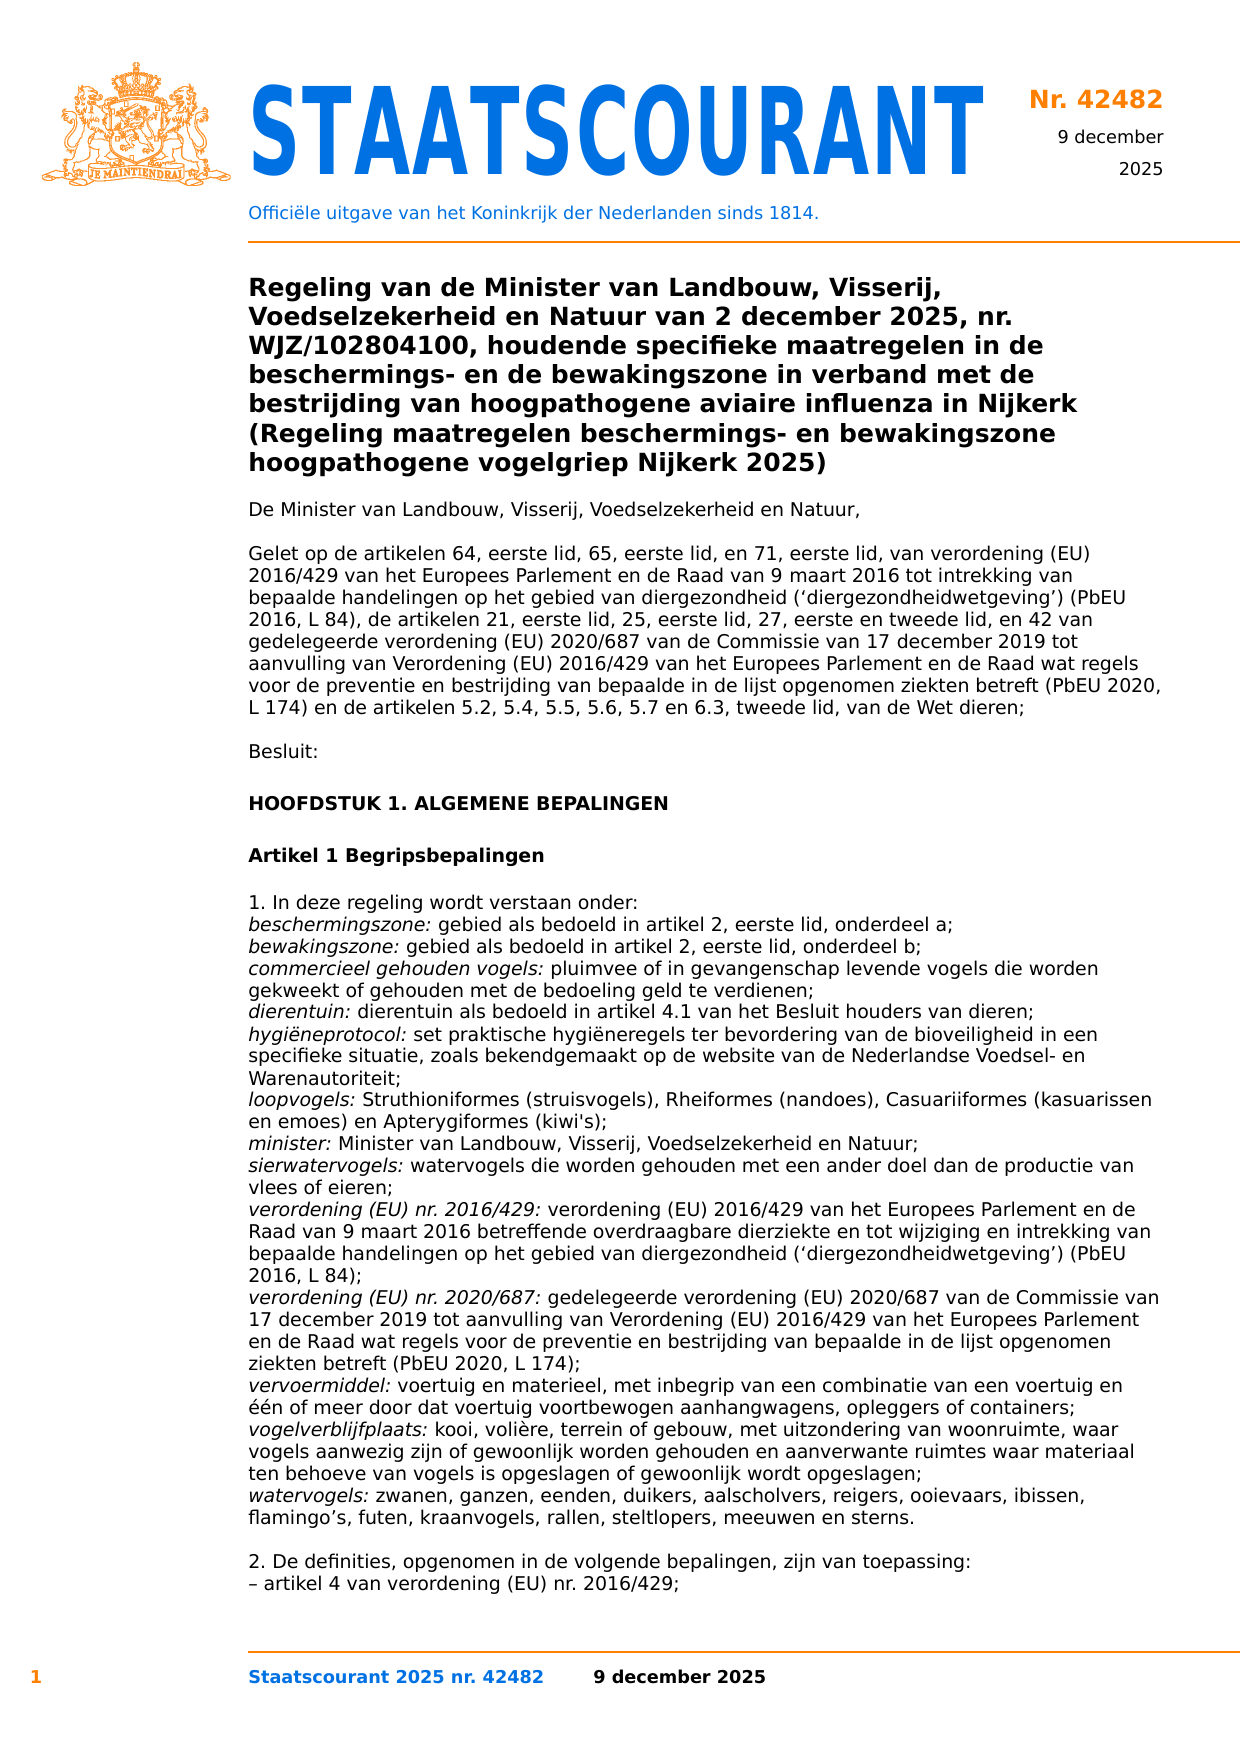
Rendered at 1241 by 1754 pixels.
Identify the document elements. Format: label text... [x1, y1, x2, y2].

text sierwatervogels: watervogels die worden gehouden met een ander doel dan de productie van vlees of eieren; [248, 1155, 1163, 1199]
text Gelet op de artikelen 64, eerste lid, 65, eerste lid, en 71, eerste lid, van verordening (EU) 2016/429 van het Europees Parlement en de Raad van 9 maart 2016 tot intrekking van bepaalde handelingen op het gebied van diergezondheid (‘diergezondheidwetgeving’) (PbEU 2016, L 84), de artikelen 21, eerste lid, 25, eerste lid, 27, eerste en tweede lid, en 42 van gedelegeerde verordening (EU) 2020/687 van de Commissie van 17 december 2019 tot aanvulling van Verordening (EU) 2016/429 van het Europees Parlement en de Raad wat regels voor de preventie en bestrijding van bepaalde in de lijst opgenomen ziekten betreft (PbEU 2020, L 174) en de artikelen 5.2, 5.4, 5.5, 5.6, 5.7 en 6.3, tweede lid, van de Wet dieren; [248, 543, 1163, 719]
text – artikel 4 van verordening (EU) nr. 2016/429; [248, 1573, 1163, 1595]
text watervogels: zwanen, ganzen, eenden, duikers, aalscholvers, reigers, ooievaars, ibissen, flamingo’s, futen, kraanvogels, rallen, steltlopers, meeuwen en sterns. [248, 1485, 1163, 1529]
table_cell 2025 [998, 153, 1240, 203]
text 1. In deze regeling wordt verstaan onder: [248, 892, 1163, 913]
text minister: Minister van Landbouw, Visserij, Voedselzekerheid en Natuur; [248, 1133, 1163, 1155]
table_cell Officiële uitgave van het Koninkrijk der Nederlanden sinds 1814. [248, 203, 1240, 241]
text hygiëneprotocol: set praktische hygiëneregels ter bevordering van de bioveiligheid in een specifieke situatie, zoals bekendgemaakt op de website van de Nederlandse Voedsel- en Warenautoriteit; [248, 1023, 1163, 1089]
subtitle Artikel 1 Begripsbepalingen [248, 844, 1163, 867]
table_header STAATSCOURANT [248, 62, 998, 203]
subtitle Regeling van de Minister van Landbouw, Visserij, Voedselzekerheid en Natuur van 2 december 2025, nr. WJZ/102804100, houdende specifieke maatregelen in de beschermings- en de bewakingszone in verband met de bestrijding van hoogpathogene aviaire influenza in Nijkerk (Regeling maatregelen beschermings- en bewakingszone hoogpathogene vogelgriep Nijkerk 2025) [248, 273, 1163, 477]
subtitle HOOFDSTUK 1. ALGEMENE BEPALINGEN [248, 793, 1163, 814]
text vogelverblijfplaats: kooi, volière, terrein of gebouw, met uitzondering van woonruimte, waar vogels aanwezig zijn of gewoonlijk worden gehouden en aanverwante ruimtes waar materiaal ten behoeve van vogels is opgeslagen of gewoonlijk wordt opgeslagen; [248, 1419, 1163, 1485]
text verordening (EU) nr. 2020/687: gedelegeerde verordening (EU) 2020/687 van de Commissie van 17 december 2019 tot aanvulling van Verordening (EU) 2016/429 van het Europees Parlement en de Raad wat regels voor de preventie en bestrijding van bepaalde in de lijst opgenomen ziekten betreft (PbEU 2020, L 174); [248, 1287, 1163, 1375]
table_cell 9 december [998, 121, 1240, 153]
text De Minister van Landbouw, Visserij, Voedselzekerheid en Natuur, [248, 499, 1163, 521]
text Besluit: [248, 741, 1163, 763]
picture [41, 62, 231, 186]
table_header Nr. 42482 [998, 62, 1240, 121]
text vervoermiddel: voertuig en materieel, met inbegrip van een combinatie van een voertuig en één of meer door dat voertuig voortbewogen aanhangwagens, opleggers of containers; [248, 1375, 1163, 1419]
text loopvogels: Struthioniformes (struisvogels), Rheiformes (nandoes), Casuariiformes (kasuarissen en emoes) en Apterygiformes (kiwi's); [248, 1089, 1163, 1133]
text dierentuin: dierentuin als bedoeld in artikel 4.1 van het Besluit houders van dieren; [248, 1001, 1163, 1023]
text bewakingszone: gebied als bedoeld in artikel 2, eerste lid, onderdeel b; [248, 936, 1163, 957]
text verordening (EU) nr. 2016/429: verordening (EU) 2016/429 van het Europees Parlement en de Raad van 9 maart 2016 betreffende overdraagbare dierziekte en tot wijziging en intrekking van bepaalde handelingen op het gebied van diergezondheid (‘diergezondheidwetgeving’) (PbEU 2016, L 84); [248, 1199, 1163, 1287]
text 2. De definities, opgenomen in de volgende bepalingen, zijn van toepassing: [248, 1551, 1163, 1573]
table_header [25, 62, 248, 241]
text beschermingszone: gebied als bedoeld in artikel 2, eerste lid, onderdeel a; [248, 913, 1163, 936]
text commercieel gehouden vogels: pluimvee of in gevangenschap levende vogels die worden gekweekt of gehouden met de bedoeling geld te verdienen; [248, 957, 1163, 1001]
